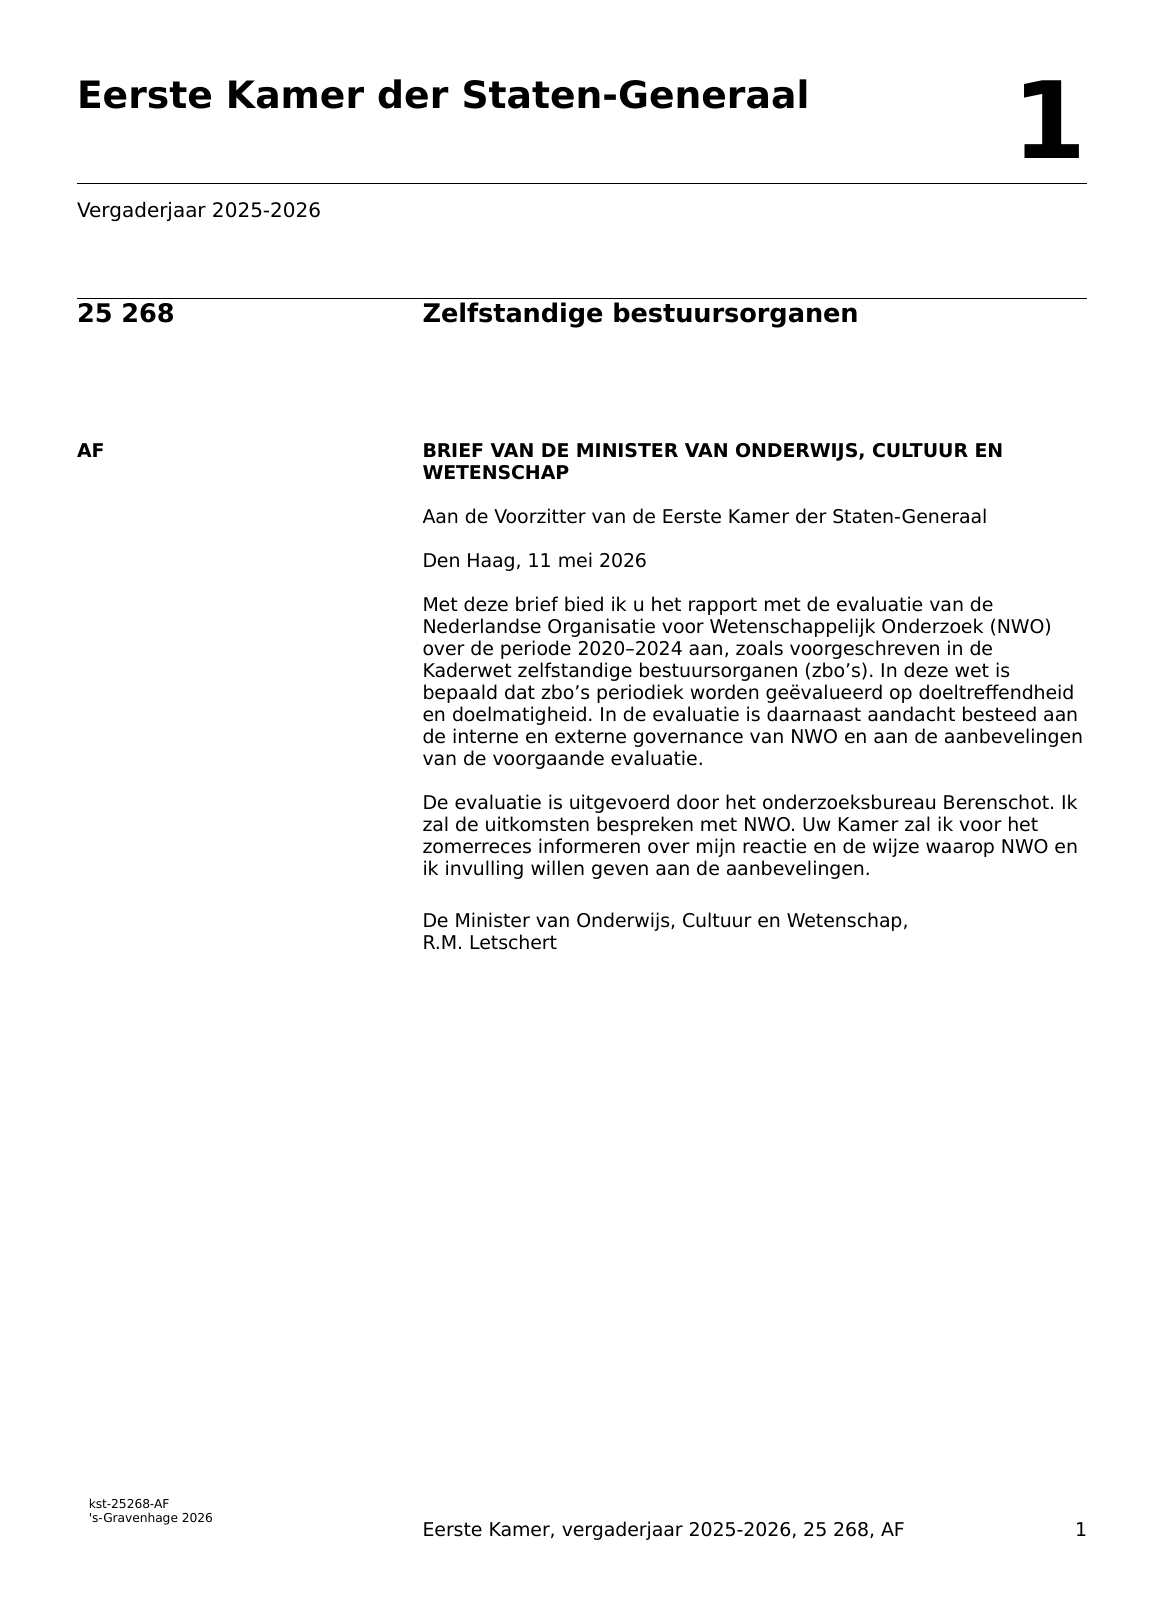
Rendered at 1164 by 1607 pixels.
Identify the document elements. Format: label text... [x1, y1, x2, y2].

text Met deze brief bied ik u het rapport met de evaluatie van de Nederlandse Organisatie voor Wetenschappelijk Onderzoek (NWO) over de periode 2020–2024 aan, zoals voorgeschreven in de Kaderwet zelfstandige bestuursorganen (zbo’s). In deze wet is bepaald dat zbo’s periodiek worden geëvalueerd op doeltreffendheid en doelmatigheid. In de evaluatie is daarnaast aandacht besteed aan de interne en externe governance van NWO en aan de aanbevelingen van de voorgaande evaluatie. [422, 594, 1087, 770]
subtitle 25 268 Zelfstandige bestuursorganen [77, 299, 1087, 329]
text De Minister van Onderwijs, Cultuur en Wetenschap, R.M. Letschert [422, 910, 1087, 954]
table_header 1 [886, 59, 1087, 183]
text Aan de Voorzitter van de Eerste Kamer der Staten-Generaal [422, 506, 1087, 528]
text De evaluatie is uitgevoerd door het onderzoeksbureau Berenschot. Ik zal de uitkomsten bespreken met NWO. Uw Kamer zal ik voor het zomerreces informeren over mijn reactie en de wijze waarop NWO en ik invulling willen geven aan de aanbevelingen. [422, 792, 1087, 880]
text 's-Gravenhage 2026 [88, 1511, 323, 1525]
table_cell Vergaderjaar 2025-2026 [77, 184, 1087, 298]
text kst-25268-AF [88, 1497, 323, 1511]
text Den Haag, 11 mei 2026 [422, 550, 1087, 572]
table_header Eerste Kamer der Staten-Generaal [77, 59, 886, 183]
subtitle AF BRIEF VAN DE MINISTER VAN ONDERWIJS, CULTUUR EN WETENSCHAP [77, 440, 1087, 484]
